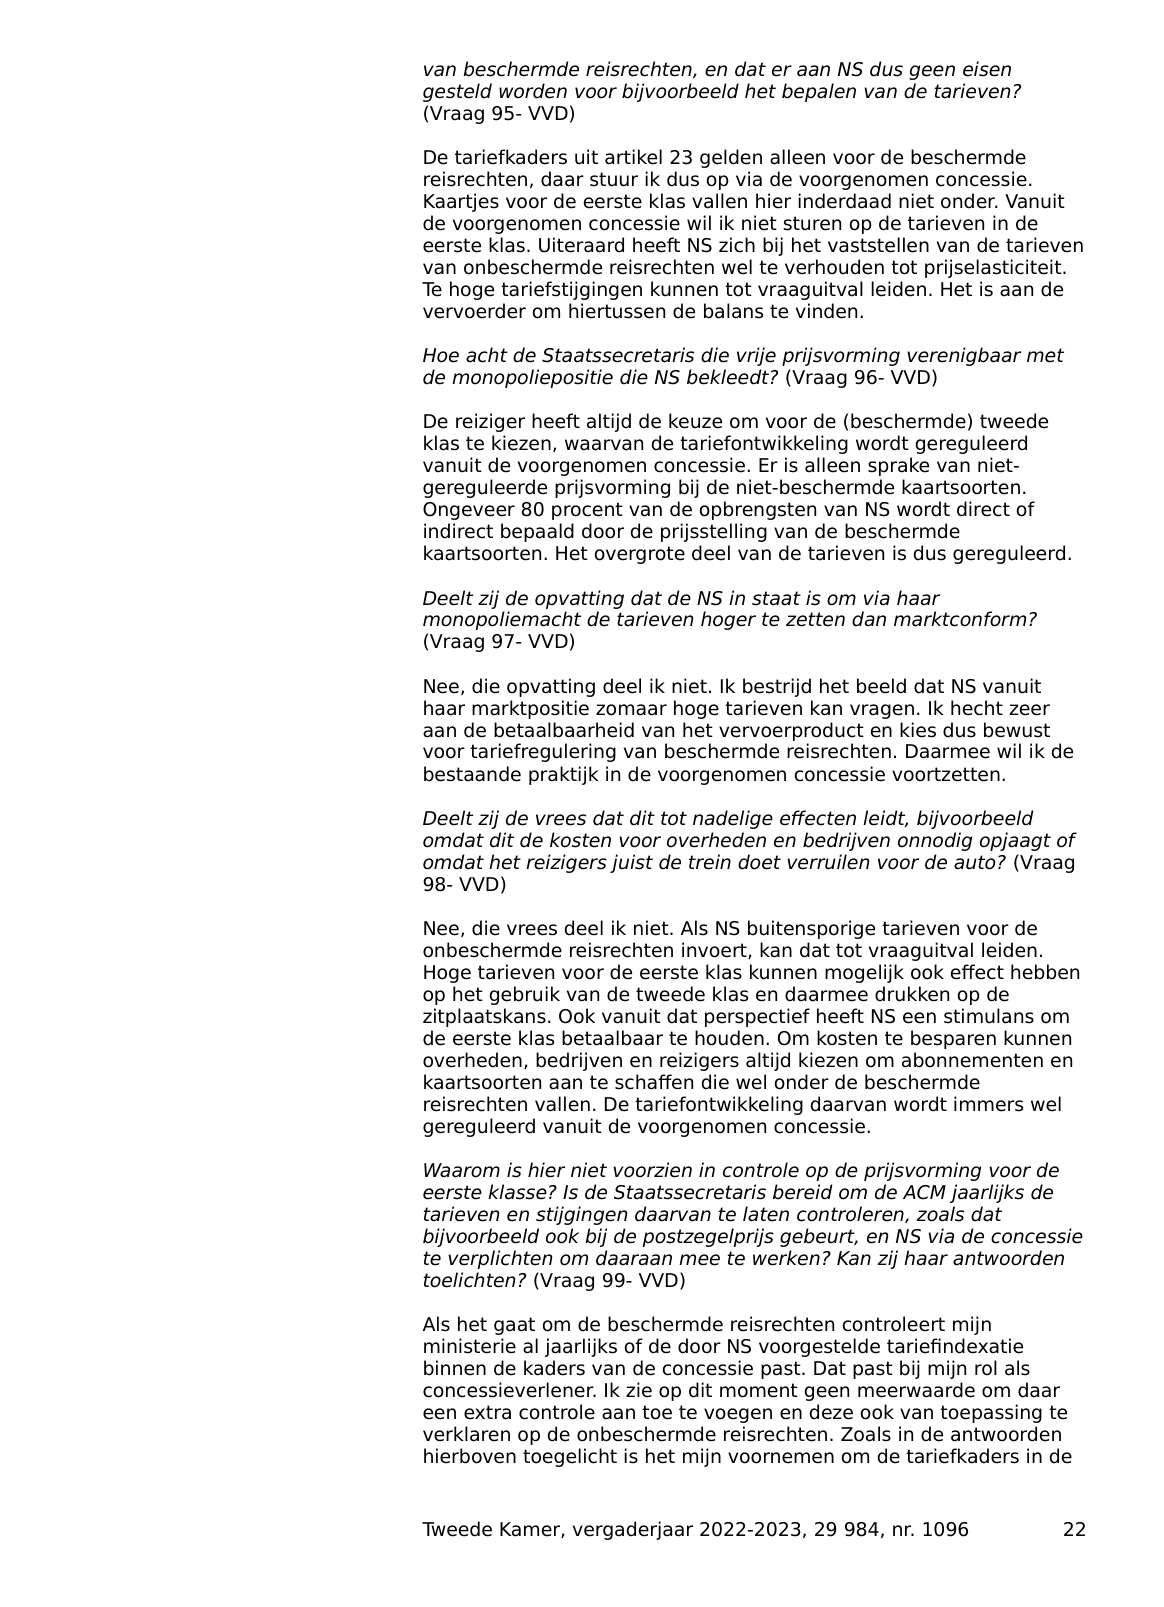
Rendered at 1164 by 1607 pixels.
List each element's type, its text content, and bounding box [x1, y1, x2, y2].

text De reiziger heeft altijd de keuze om voor de (beschermde) tweede klas te kiezen, waarvan de tariefontwikkeling wordt gereguleerd vanuit de voorgenomen concessie. Er is alleen sprake van niet-gereguleerde prijsvorming bij de niet-beschermde kaartsoorten. Ongeveer 80 procent van de opbrengsten van NS wordt direct of indirect bepaald door de prijsstelling van de beschermde kaartsoorten. Het overgrote deel van de tarieven is dus gereguleerd. [422, 411, 1087, 565]
text Hoe acht de Staatssecretaris die vrije prijsvorming verenigbaar met de monopoliepositie die NS bekleedt? (Vraag 96- VVD) [422, 345, 1087, 389]
text De tariefkaders uit artikel 23 gelden alleen voor de beschermde reisrechten, daar stuur ik dus op via de voorgenomen concessie. Kaartjes voor de eerste klas vallen hier inderdaad niet onder. Vanuit de voorgenomen concessie wil ik niet sturen op de tarieven in de eerste klas. Uiteraard heeft NS zich bij het vaststellen van de tarieven van onbeschermde reisrechten wel te verhouden tot prijselasticiteit. Te hoge tariefstijgingen kunnen tot vraaguitval leiden. Het is aan de vervoerder om hiertussen de balans te vinden. [422, 147, 1087, 323]
text Deelt zij de opvatting dat de NS in staat is om via haar monopoliemacht de tarieven hoger te zetten dan marktconform? (Vraag 97- VVD) [422, 587, 1087, 653]
text Waarom is hier niet voorzien in controle op de prijsvorming voor de eerste klasse? Is de Staatssecretaris bereid om de ACM jaarlijks de tarieven en stijgingen daarvan te laten controleren, zoals dat bijvoorbeeld ook bij de postzegelprijs gebeurt, en NS via de concessie te verplichten om daaraan mee te werken? Kan zij haar antwoorden toelichten? (Vraag 99- VVD) [422, 1160, 1087, 1292]
text Als het gaat om de beschermde reisrechten controleert mijn ministerie al jaarlijks of de door NS voorgestelde tariefindexatie binnen de kaders van de concessie past. Dat past bij mijn rol als concessieverlener. Ik zie op dit moment geen meerwaarde om daar een extra controle aan toe te voegen en deze ook van toepassing te verklaren op de onbeschermde reisrechten. Zoals in de antwoorden hierboven toegelicht is het mijn voornemen om de tariefkaders in de [422, 1314, 1087, 1468]
text Nee, die opvatting deel ik niet. Ik bestrijd het beeld dat NS vanuit haar marktpositie zomaar hoge tarieven kan vragen. Ik hecht zeer aan de betaalbaarheid van het vervoerproduct en kies dus bewust voor tariefregulering van beschermde reisrechten. Daarmee wil ik de bestaande praktijk in de voorgenomen concessie voortzetten. [422, 676, 1087, 785]
text Nee, die vrees deel ik niet. Als NS buitensporige tarieven voor de onbeschermde reisrechten invoert, kan dat tot vraaguitval leiden. Hoge tarieven voor de eerste klas kunnen mogelijk ook effect hebben op het gebruik van de tweede klas en daarmee drukken op de zitplaatskans. Ook vanuit dat perspectief heeft NS een stimulans om de eerste klas betaalbaar te houden. Om kosten te besparen kunnen overheden, bedrijven en reizigers altijd kiezen om abonnementen en kaartsoorten aan te schaffen die wel onder de beschermde reisrechten vallen. De tariefontwikkeling daarvan wordt immers wel gereguleerd vanuit de voorgenomen concessie. [422, 918, 1087, 1137]
text van beschermde reisrechten, en dat er aan NS dus geen eisen gesteld worden voor bijvoorbeeld het bepalen van de tarieven? (Vraag 95- VVD) [422, 59, 1087, 125]
text Deelt zij de vrees dat dit tot nadelige effecten leidt, bijvoorbeeld omdat dit de kosten voor overheden en bedrijven onnodig opjaagt of omdat het reizigers juist de trein doet verruilen voor de auto? (Vraag 98- VVD) [422, 808, 1087, 896]
